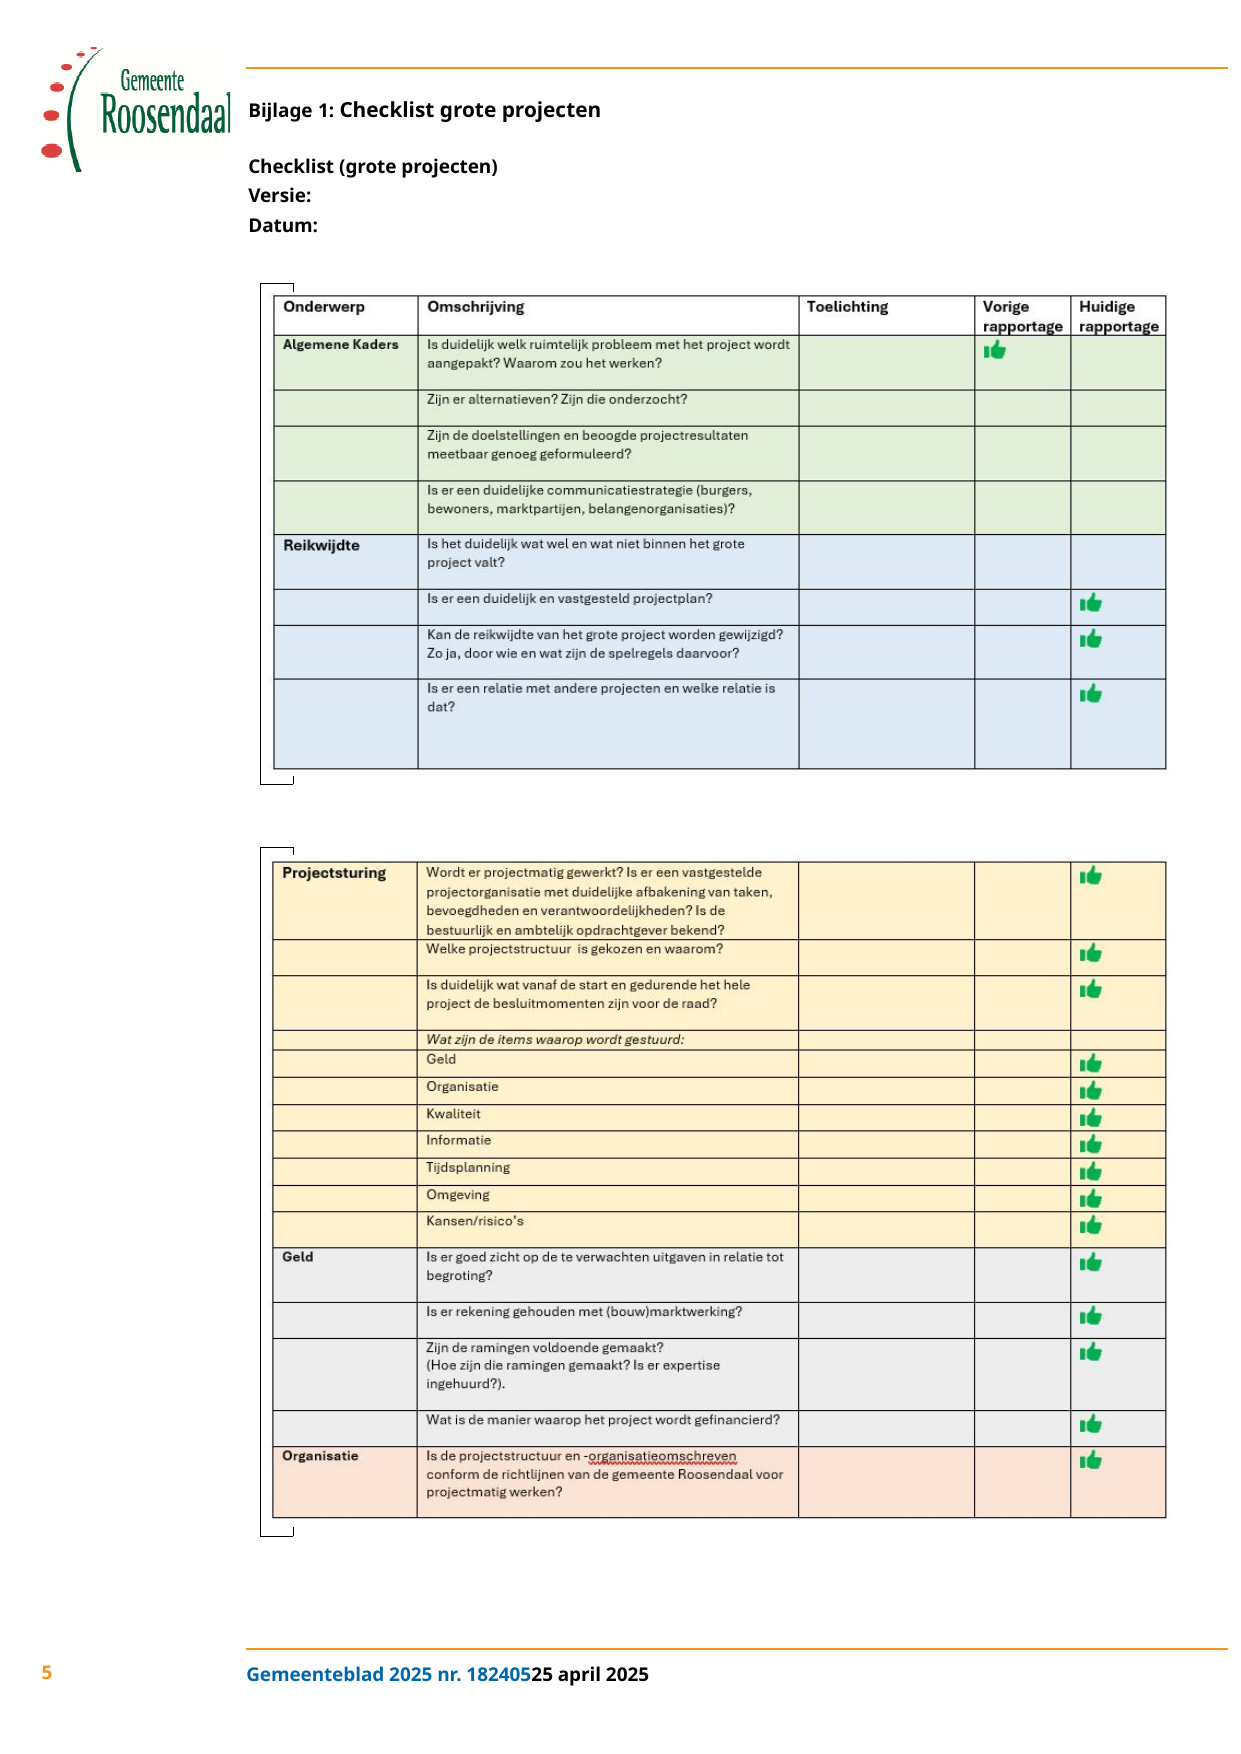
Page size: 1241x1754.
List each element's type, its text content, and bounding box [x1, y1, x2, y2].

picture [268, 292, 1173, 776]
text Versie: [248, 182, 1152, 208]
picture [41, 47, 231, 172]
picture [268, 855, 1173, 1527]
text Bijlage 1: Checklist grote projecten [248, 95, 1152, 123]
text Datum: [248, 212, 1152, 238]
text Checklist (grote projecten) [248, 153, 1152, 179]
